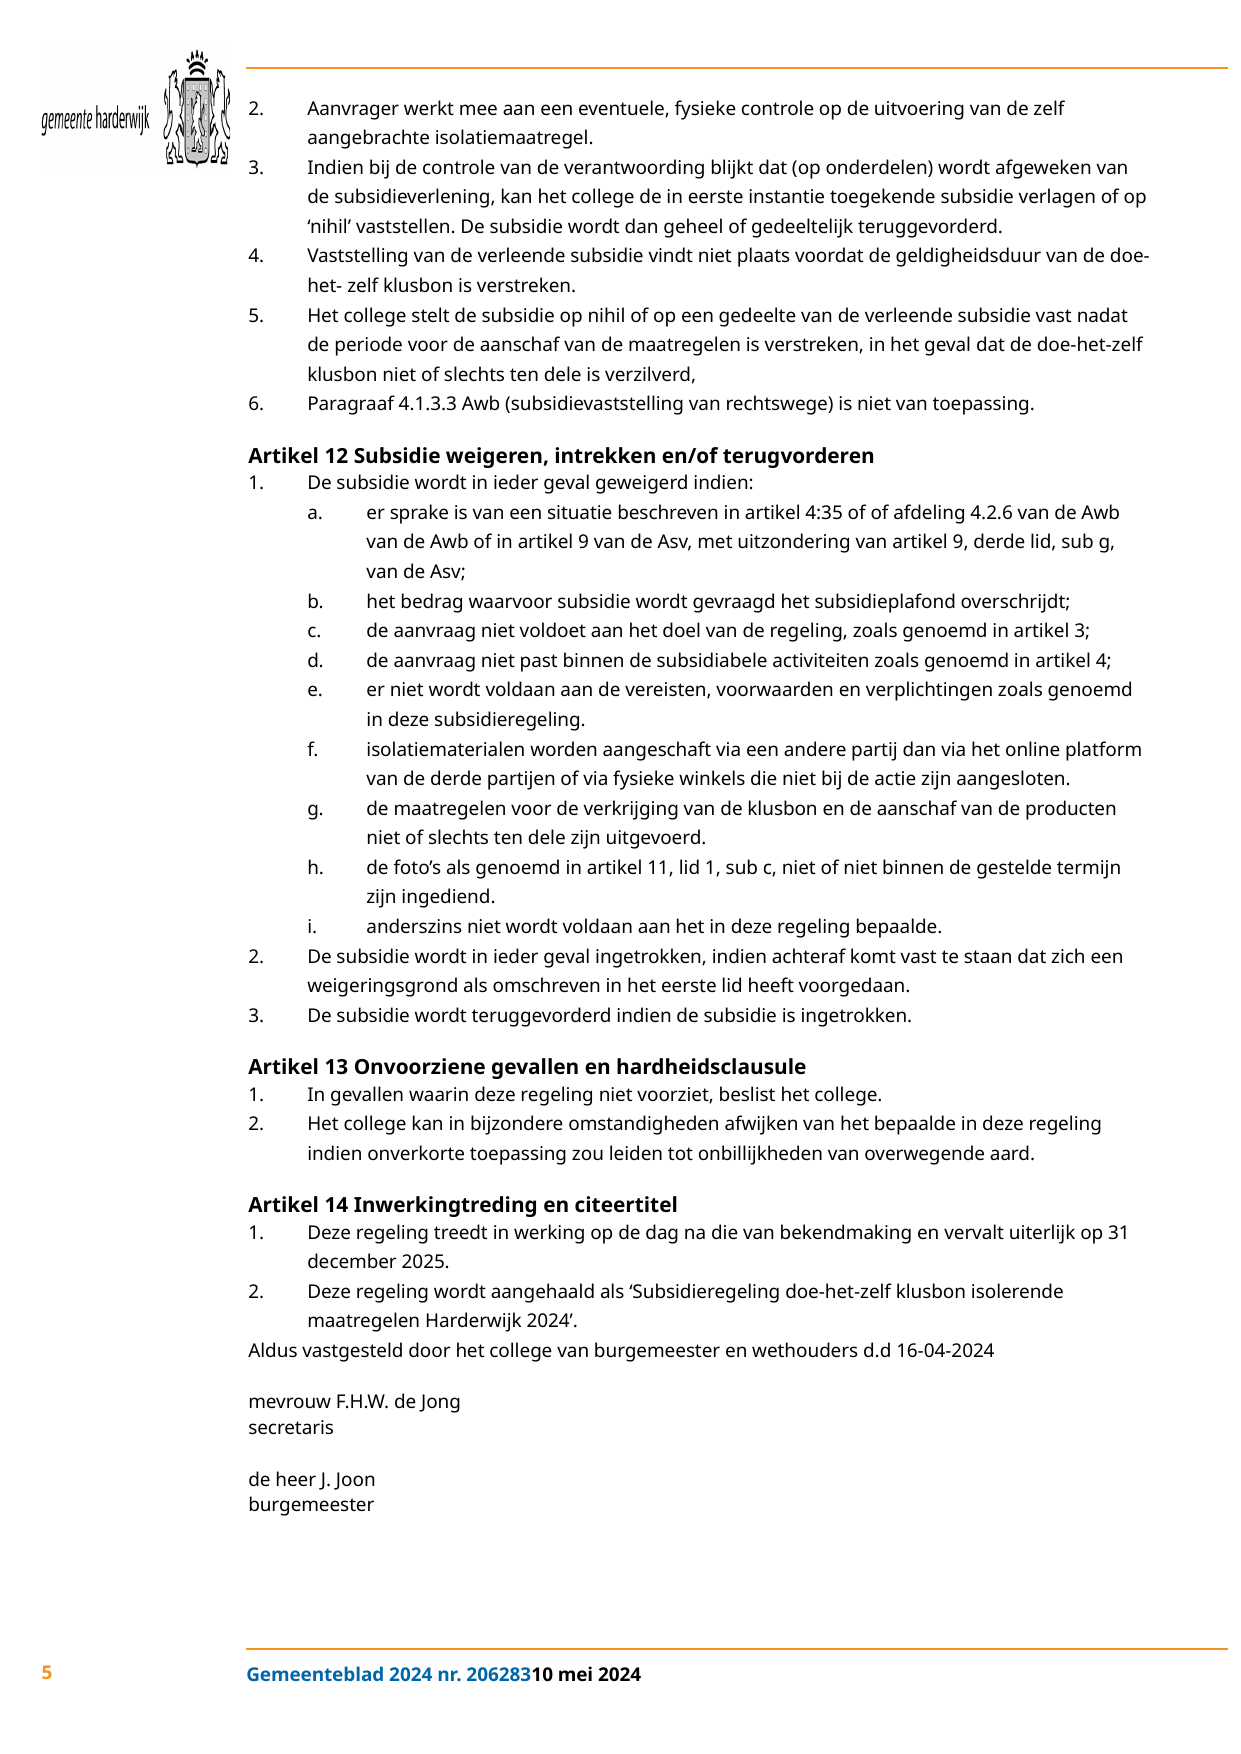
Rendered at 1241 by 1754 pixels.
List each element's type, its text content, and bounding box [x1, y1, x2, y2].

text Aldus vastgesteld door het college van burgemeester en wethouders d.d 16-04-2024 [248, 1337, 1152, 1363]
text burgemeester [248, 1492, 1152, 1517]
list er sprake is van een situatie beschreven in artikel 4:35 of of afdeling 4.2.6 van de Awb van de Awb of in artikel 9 van de Asv, met uitzondering van artikel 9, derde lid, sub g, van de Asv; [307, 499, 1152, 584]
list In gevallen waarin deze regeling niet voorziet, beslist het college. [248, 1081, 1152, 1107]
list de maatregelen voor de verkrijging van de klusbon en de aanschaf van de producten niet of slechts ten dele zijn uitgevoerd. [307, 795, 1152, 850]
text secretaris [248, 1414, 1152, 1440]
list De subsidie wordt in ieder geval geweigerd indien: [248, 469, 1152, 495]
list isolatiematerialen worden aangeschaft via een andere partij dan via het online platform van de derde partijen of via fysieke winkels die niet bij de actie zijn aangesloten. [307, 736, 1152, 791]
list de aanvraag niet voldoet aan het doel van de regeling, zoals genoemd in artikel 3; [307, 617, 1152, 643]
list anderszins niet wordt voldaan aan het in deze regeling bepaalde. [307, 913, 1152, 939]
list het bedrag waarvoor subsidie wordt gevraagd het subsidieplafond overschrijdt; [307, 588, 1152, 613]
text de heer J. Joon [248, 1466, 1152, 1492]
text Artikel 12 Subsidie weigeren, intrekken en/of terugvorderen [248, 441, 1152, 469]
list Indien bij de controle van de verantwoording blijkt dat (op onderdelen) wordt afgeweken van de subsidieverlening, kan het college de in eerste instantie toegekende subsidie verlagen of op ‘nihil’ vaststellen. De subsidie wordt dan geheel of gedeeltelijk teruggevorderd. [248, 154, 1152, 239]
list De subsidie wordt in ieder geval ingetrokken, indien achteraf komt vast te staan dat zich een weigeringsgrond als omschreven in het eerste lid heeft voorgedaan. [248, 943, 1152, 998]
list Vaststelling van de verleende subsidie vindt niet plaats voordat de geldigheidsduur van de doe-het- zelf klusbon is verstreken. [248, 243, 1152, 298]
list Paragraaf 4.1.3.3 Awb (subsidievaststelling van rechtswege) is niet van toepassing. [248, 391, 1152, 416]
list er niet wordt voldaan aan de vereisten, voorwaarden en verplichtingen zoals genoemd in deze subsidieregeling. [307, 677, 1152, 732]
list Aanvrager werkt mee aan een eventuele, fysieke controle op de uitvoering van de zelf aangebrachte isolatiemaatregel. [248, 95, 1152, 150]
list De subsidie wordt teruggevorderd indien de subsidie is ingetrokken. [248, 1002, 1152, 1028]
list Deze regeling wordt aangehaald als ‘Subsidieregeling doe-het-zelf klusbon isolerende maatregelen Harderwijk 2024’. [248, 1278, 1152, 1333]
text Artikel 14 Inwerkingtreding en citeertitel [248, 1190, 1152, 1219]
list de foto’s als genoemd in artikel 11, lid 1, sub c, niet of niet binnen de gestelde termijn zijn ingediend. [307, 854, 1152, 909]
list de aanvraag niet past binnen de subsidiabele activiteiten zoals genoemd in artikel 4; [307, 647, 1152, 673]
picture [41, 47, 231, 172]
list Deze regeling treedt in werking op de dag na die van bekendmaking en vervalt uiterlijk op 31 december 2025. [248, 1219, 1152, 1274]
text mevrouw F.H.W. de Jong [248, 1389, 1152, 1414]
list Het college stelt de subsidie op nihil of op een gedeelte van de verleende subsidie vast nadat de periode voor de aanschaf van de maatregelen is verstreken, in het geval dat de doe-het-zelf klusbon niet of slechts ten dele is verzilverd, [248, 302, 1152, 387]
text Artikel 13 Onvoorziene gevallen en hardheidsclausule [248, 1052, 1152, 1081]
list Het college kan in bijzondere omstandigheden afwijken van het bepaalde in deze regeling indien onverkorte toepassing zou leiden tot onbillijkheden van overwegende aard. [248, 1110, 1152, 1166]
